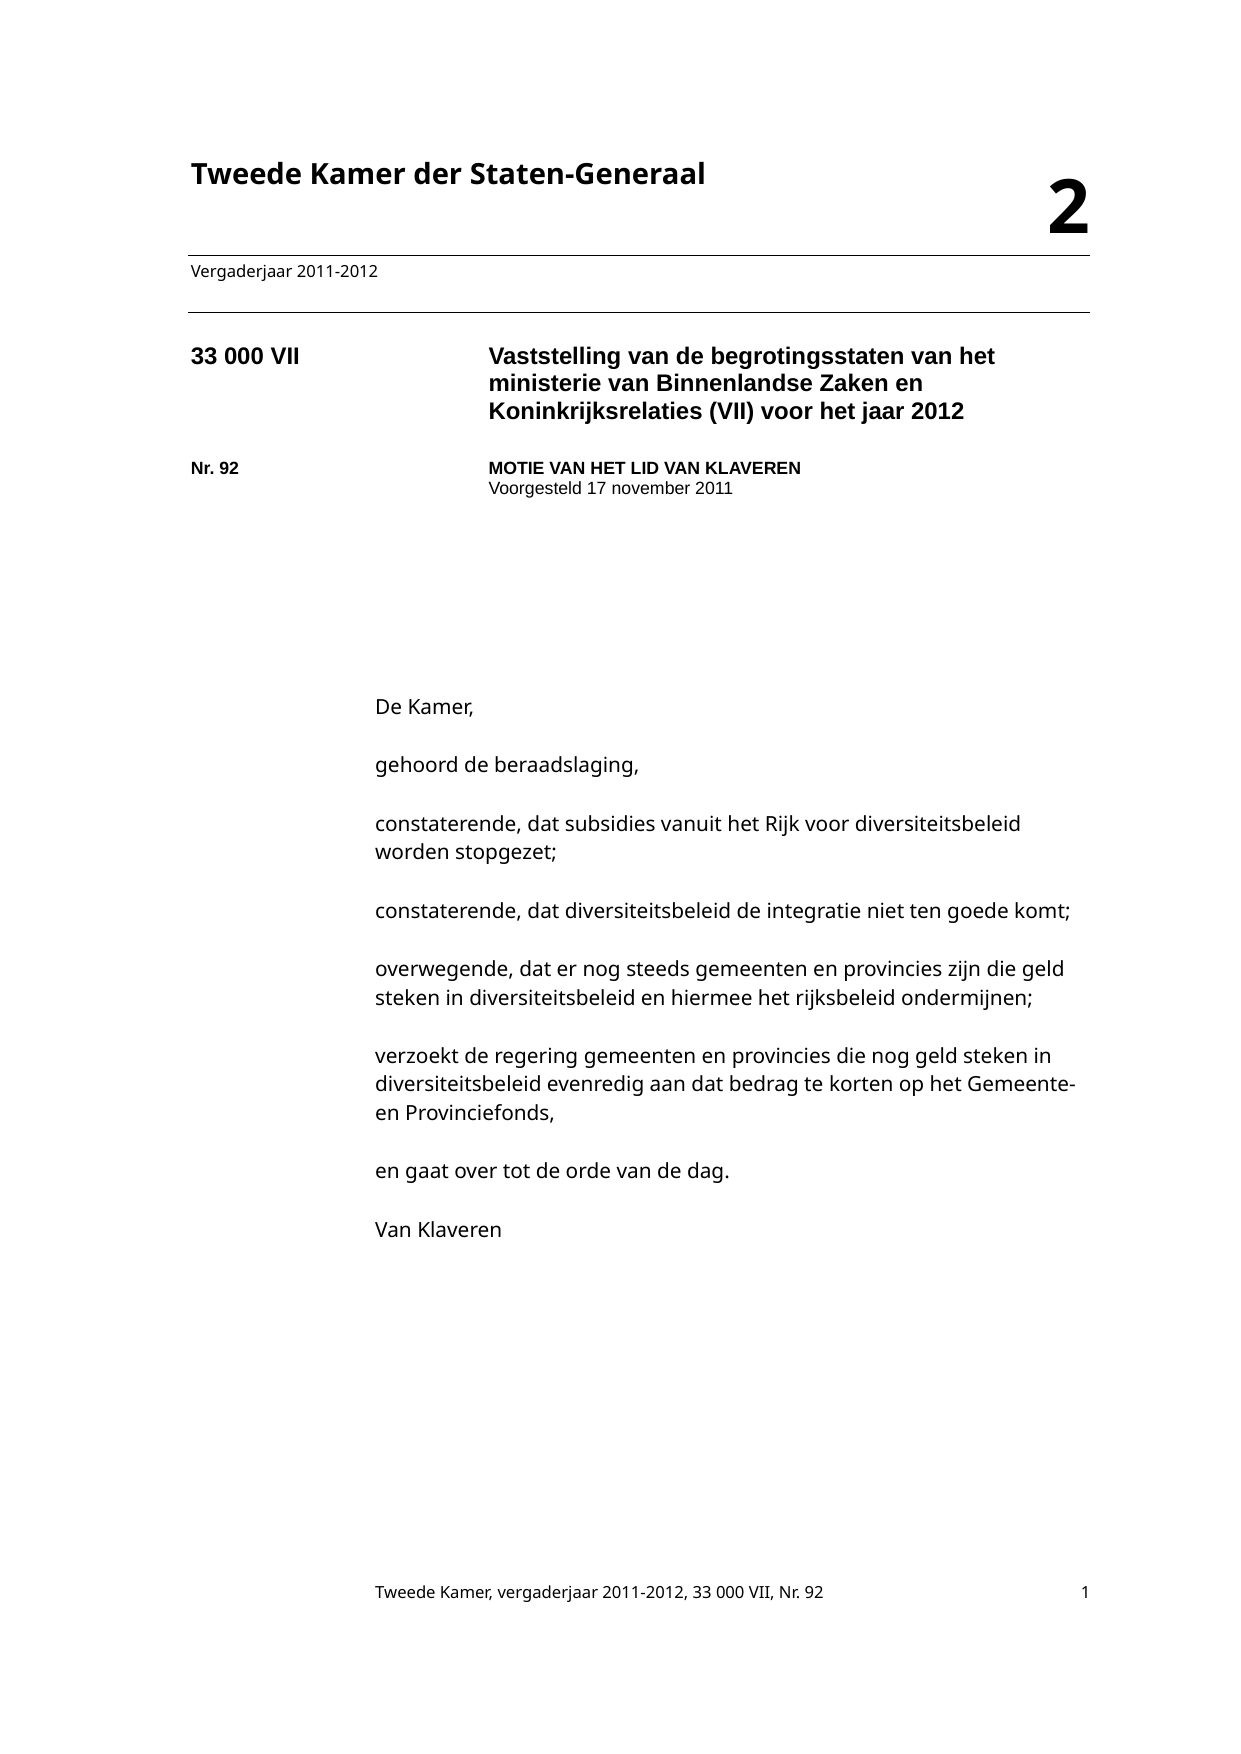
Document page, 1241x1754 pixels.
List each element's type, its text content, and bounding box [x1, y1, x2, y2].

text en gaat over tot de orde van de dag. [375, 1156, 1090, 1185]
text constaterende, dat subsidies vanuit het Rijk voor diversiteitsbeleid worden stopgezet; [375, 809, 1090, 866]
table_cell Vergaderjaar 2011-2012 [188, 256, 485, 312]
table_cell Nr. 92 [188, 455, 485, 573]
text constaterende, dat diversiteitsbeleid de integratie niet ten goede komt; [375, 896, 1090, 924]
text verzoekt de regering gemeenten en provincies die nog geld steken in diversiteitsbeleid evenredig aan dat bedrag te korten op het Gemeente- en Provinciefonds, [375, 1041, 1090, 1126]
table_cell [485, 256, 1090, 312]
table_header 2 [910, 150, 1090, 255]
text gehoord de beraadslaging, [375, 751, 1090, 779]
table_cell MOTIE VAN HET LID VAN KLAVEREN Voorgesteld 17 november 2011 [485, 455, 1090, 573]
table_cell [485, 313, 1090, 339]
text Van Klaveren [375, 1215, 1090, 1243]
text De Kamer, [375, 692, 1090, 721]
text overwegende, dat er nog steeds gemeenten en provincies zijn die geld steken in diversiteitsbeleid en hiermee het rijksbeleid ondermijnen; [375, 954, 1090, 1011]
table_cell 33 000 VII [188, 339, 485, 454]
table_cell Vaststelling van de begrotingsstaten van het ministerie van Binnenlandse Zaken en Koninkrijksrelaties (VII) voor het jaar 2012 [485, 339, 1090, 454]
table_header Tweede Kamer der Staten-Generaal [188, 150, 909, 255]
table_cell [188, 313, 485, 339]
